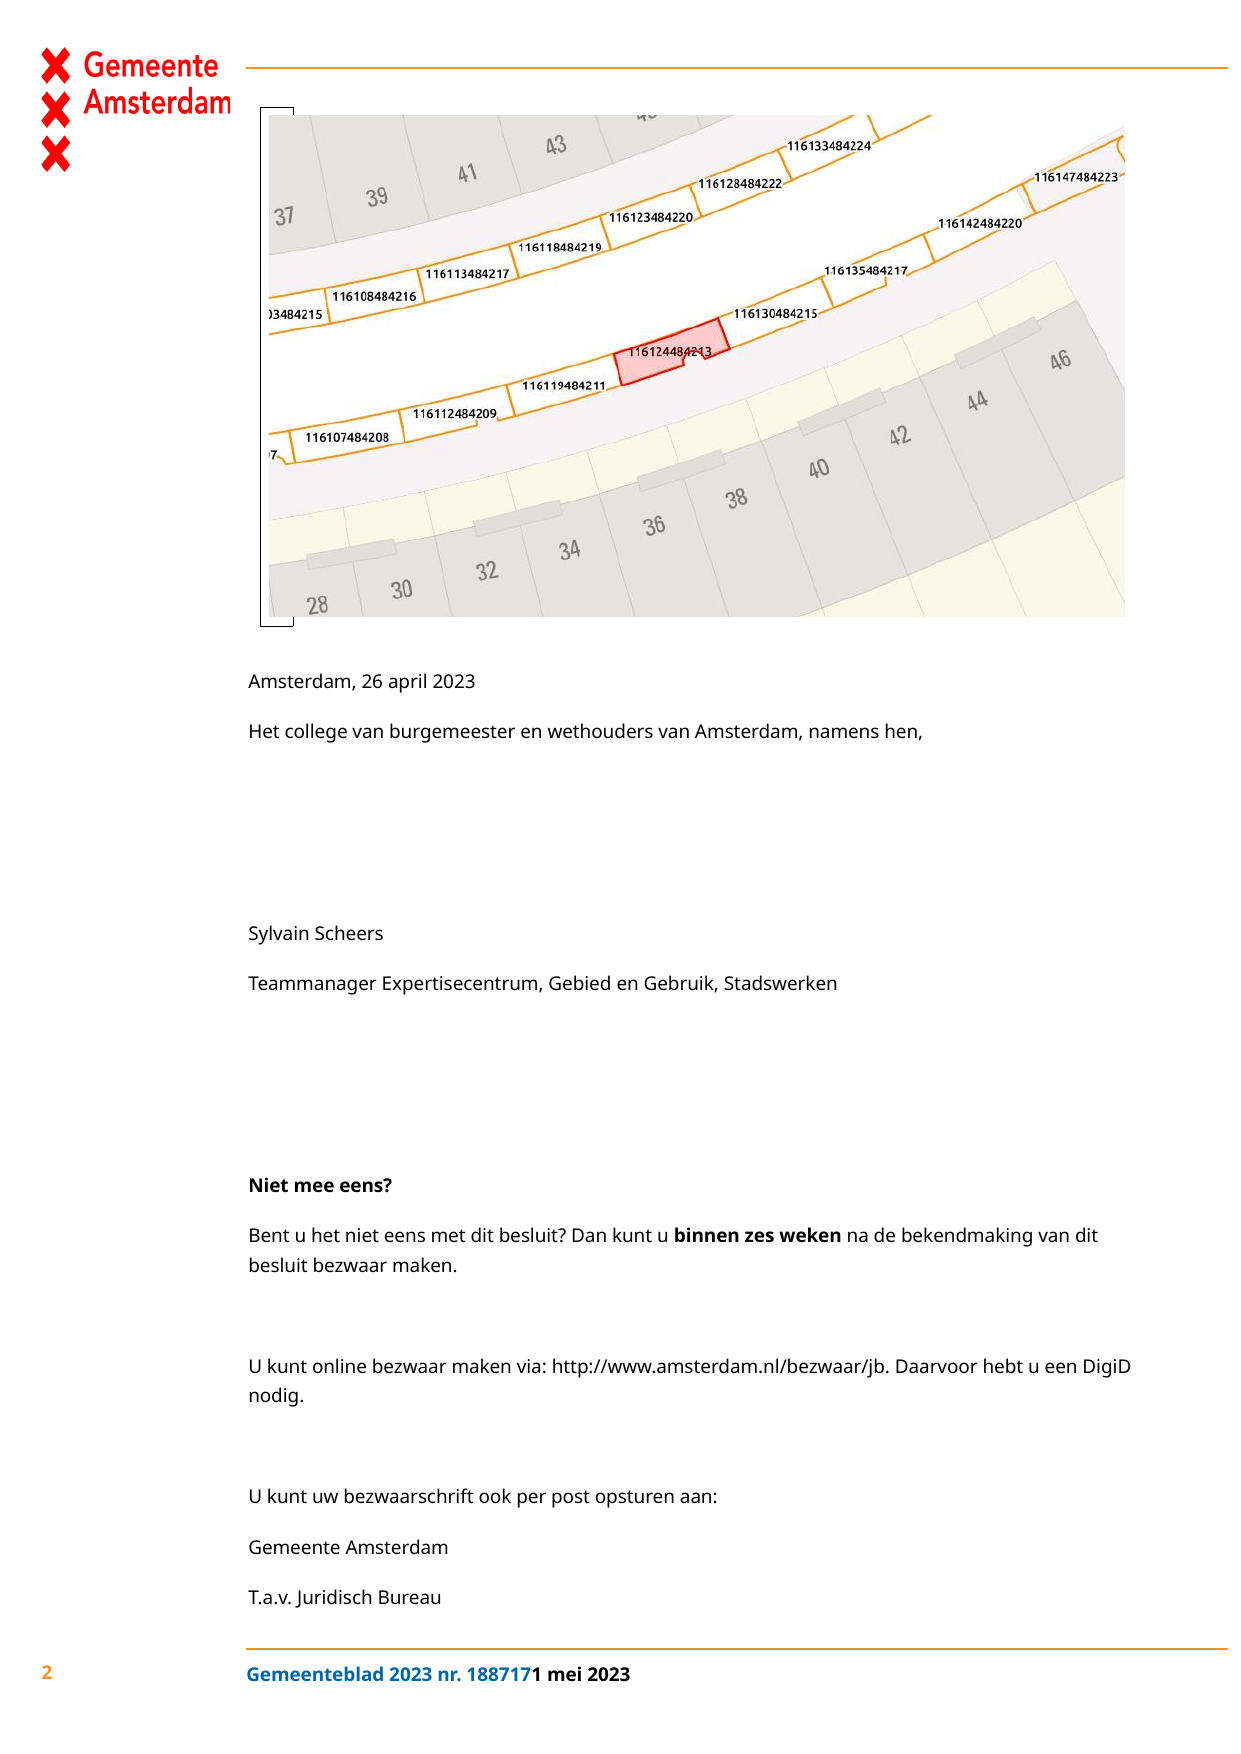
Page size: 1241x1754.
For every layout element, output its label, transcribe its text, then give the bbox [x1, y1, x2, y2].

picture [41, 47, 231, 172]
text Het college van burgemeester en wethouders van Amsterdam, namens hen, [248, 718, 1152, 744]
text Bent u het niet eens met dit besluit? Dan kunt u binnen zes weken na de bekendmaking van dit besluit bezwaar maken. [248, 1223, 1152, 1278]
text Sylvain Scheers [248, 920, 1152, 946]
picture [268, 115, 1125, 617]
text Niet mee eens? [248, 1172, 1152, 1198]
text T.a.v. Juridisch Bureau [248, 1584, 1152, 1610]
text Gemeente Amsterdam [248, 1534, 1152, 1560]
text Amsterdam, 26 april 2023 [248, 668, 1152, 694]
text Teammanager Expertisecentrum, Gebied en Gebruik, Stadswerken [248, 971, 1152, 996]
text U kunt online bezwaar maken via: http://www.amsterdam.nl/bezwaar/jb. Daarvoor hebt u een DigiD nodig. [248, 1353, 1152, 1408]
text U kunt uw bezwaarschrift ook per post opsturen aan: [248, 1483, 1152, 1509]
